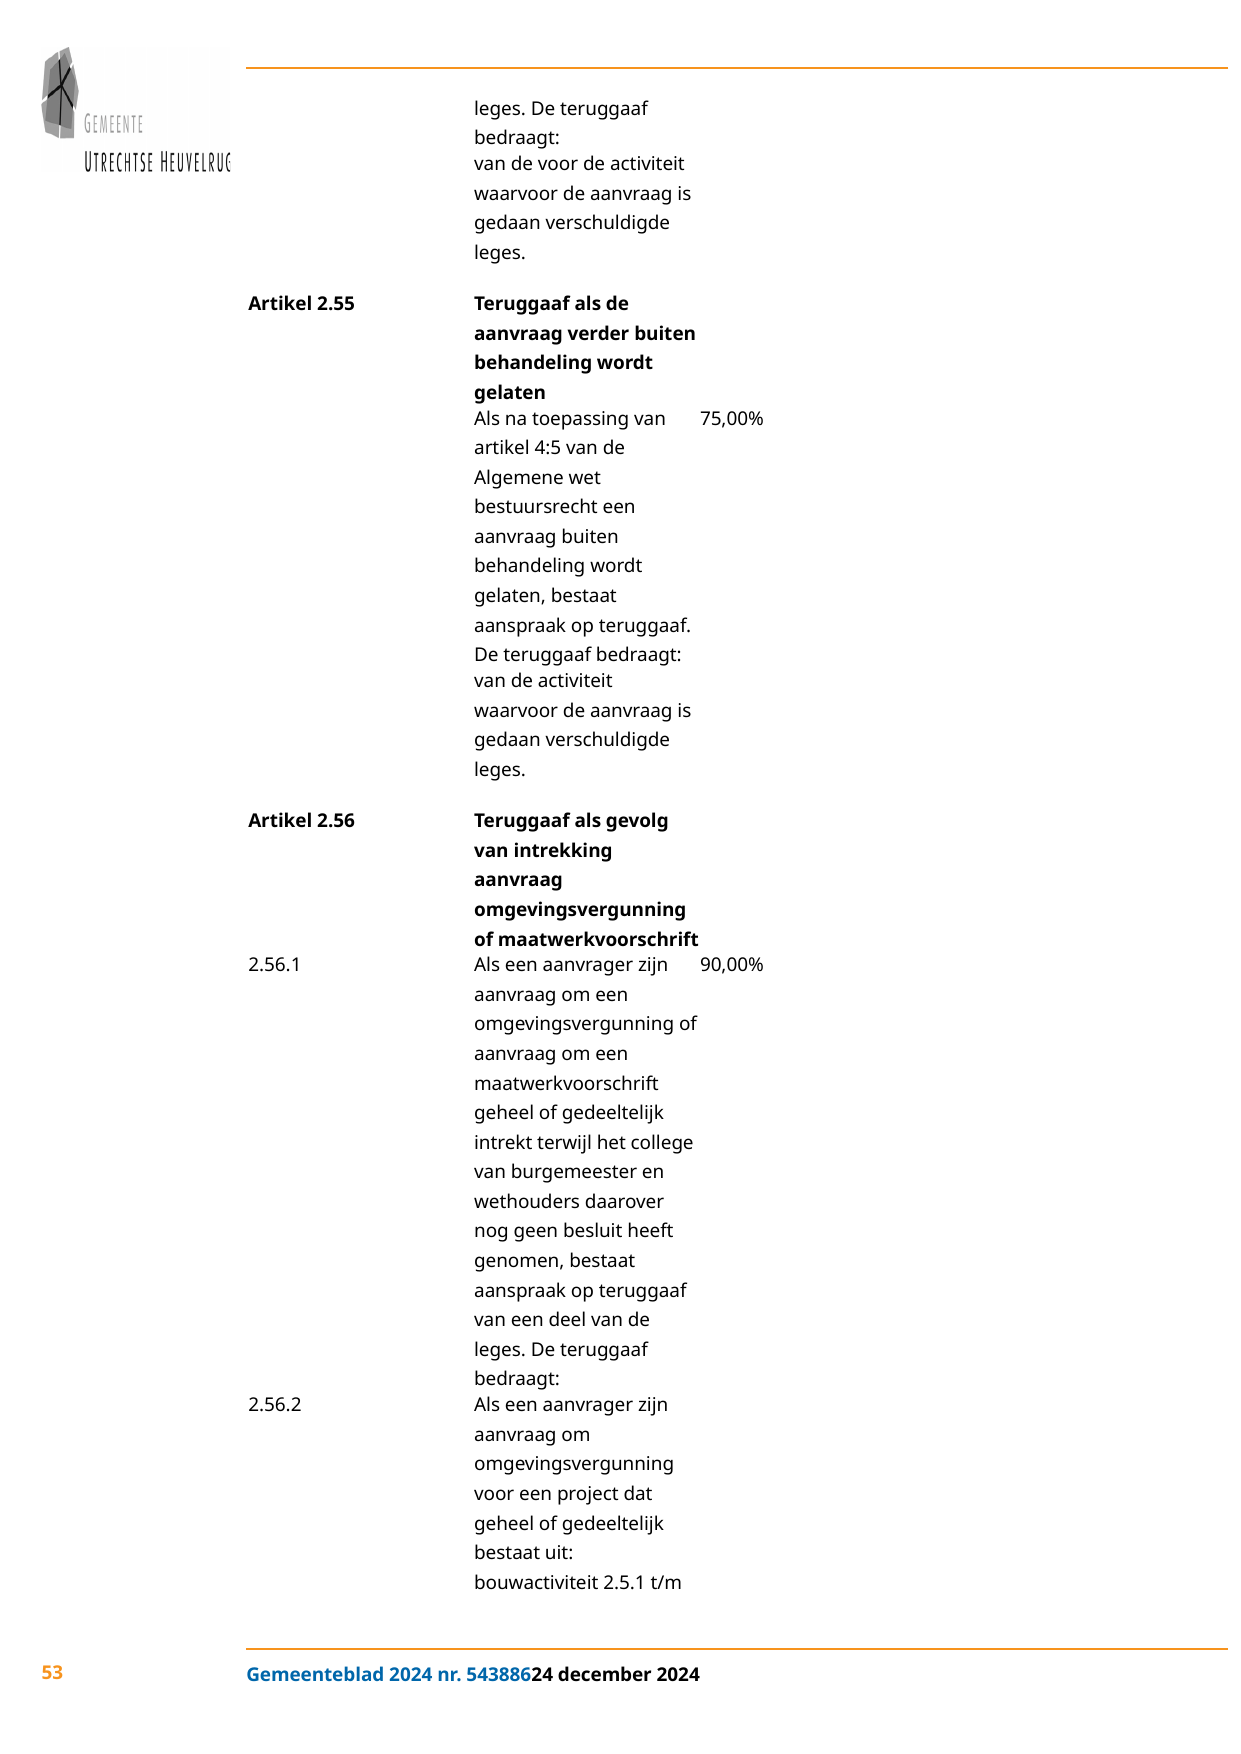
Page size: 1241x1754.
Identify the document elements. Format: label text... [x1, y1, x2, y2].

table_cell van de activiteit waarvoor de aanvraag is gedaan verschuldigde leges. [474, 667, 700, 782]
table_cell [700, 290, 1152, 405]
table_cell Artikel 2.56 [248, 808, 474, 951]
table_cell [700, 95, 1152, 150]
table_cell [474, 265, 700, 290]
table_cell [248, 265, 474, 290]
picture [41, 47, 231, 172]
table_cell 75,00% [700, 405, 1152, 667]
table_cell [700, 808, 1152, 951]
table_cell [248, 782, 474, 807]
table_cell [248, 667, 474, 782]
table_cell Als na toepassing van artikel 4:5 van de Algemene wet bestuursrecht een aanvraag buiten behandeling wordt gelaten, bestaat aanspraak op teruggaaf. De teruggaaf bedraagt: [474, 405, 700, 667]
table_cell Teruggaaf als de aanvraag verder buiten behandeling wordt gelaten [474, 290, 700, 405]
table_cell [700, 150, 1152, 264]
table_cell 2.56.2 [248, 1391, 474, 1594]
table_cell [248, 405, 474, 667]
table_cell [248, 95, 474, 150]
table_cell 90,00% [700, 951, 1152, 1391]
table_cell leges. De teruggaaf bedraagt: [474, 95, 700, 150]
table_cell Teruggaaf als gevolg van intrekking aanvraag omgevingsvergunning of maatwerkvoorschrift [474, 808, 700, 951]
table_cell [474, 782, 700, 807]
table_cell Als een aanvrager zijn aanvraag om een omgevingsvergunning of aanvraag om een maatwerkvoorschrift geheel of gedeeltelijk intrekt terwijl het college van burgemeester en wethouders daarover nog geen besluit heeft genomen, bestaat aanspraak op teruggaaf van een deel van de leges. De teruggaaf bedraagt: [474, 951, 700, 1391]
table_cell [700, 1391, 1152, 1594]
table_cell [700, 265, 1152, 290]
table_cell [248, 150, 474, 264]
table_cell van de voor de activiteit waarvoor de aanvraag is gedaan verschuldigde leges. [474, 150, 700, 264]
table_cell [700, 782, 1152, 807]
table_cell Als een aanvrager zijn aanvraag om omgevingsvergunning voor een project dat geheel of gedeeltelijk bestaat uit: bouwactiviteit 2.5.1 t/m [474, 1391, 700, 1594]
table_cell Artikel 2.55 [248, 290, 474, 405]
table_cell 2.56.1 [248, 951, 474, 1391]
table_cell [700, 667, 1152, 782]
